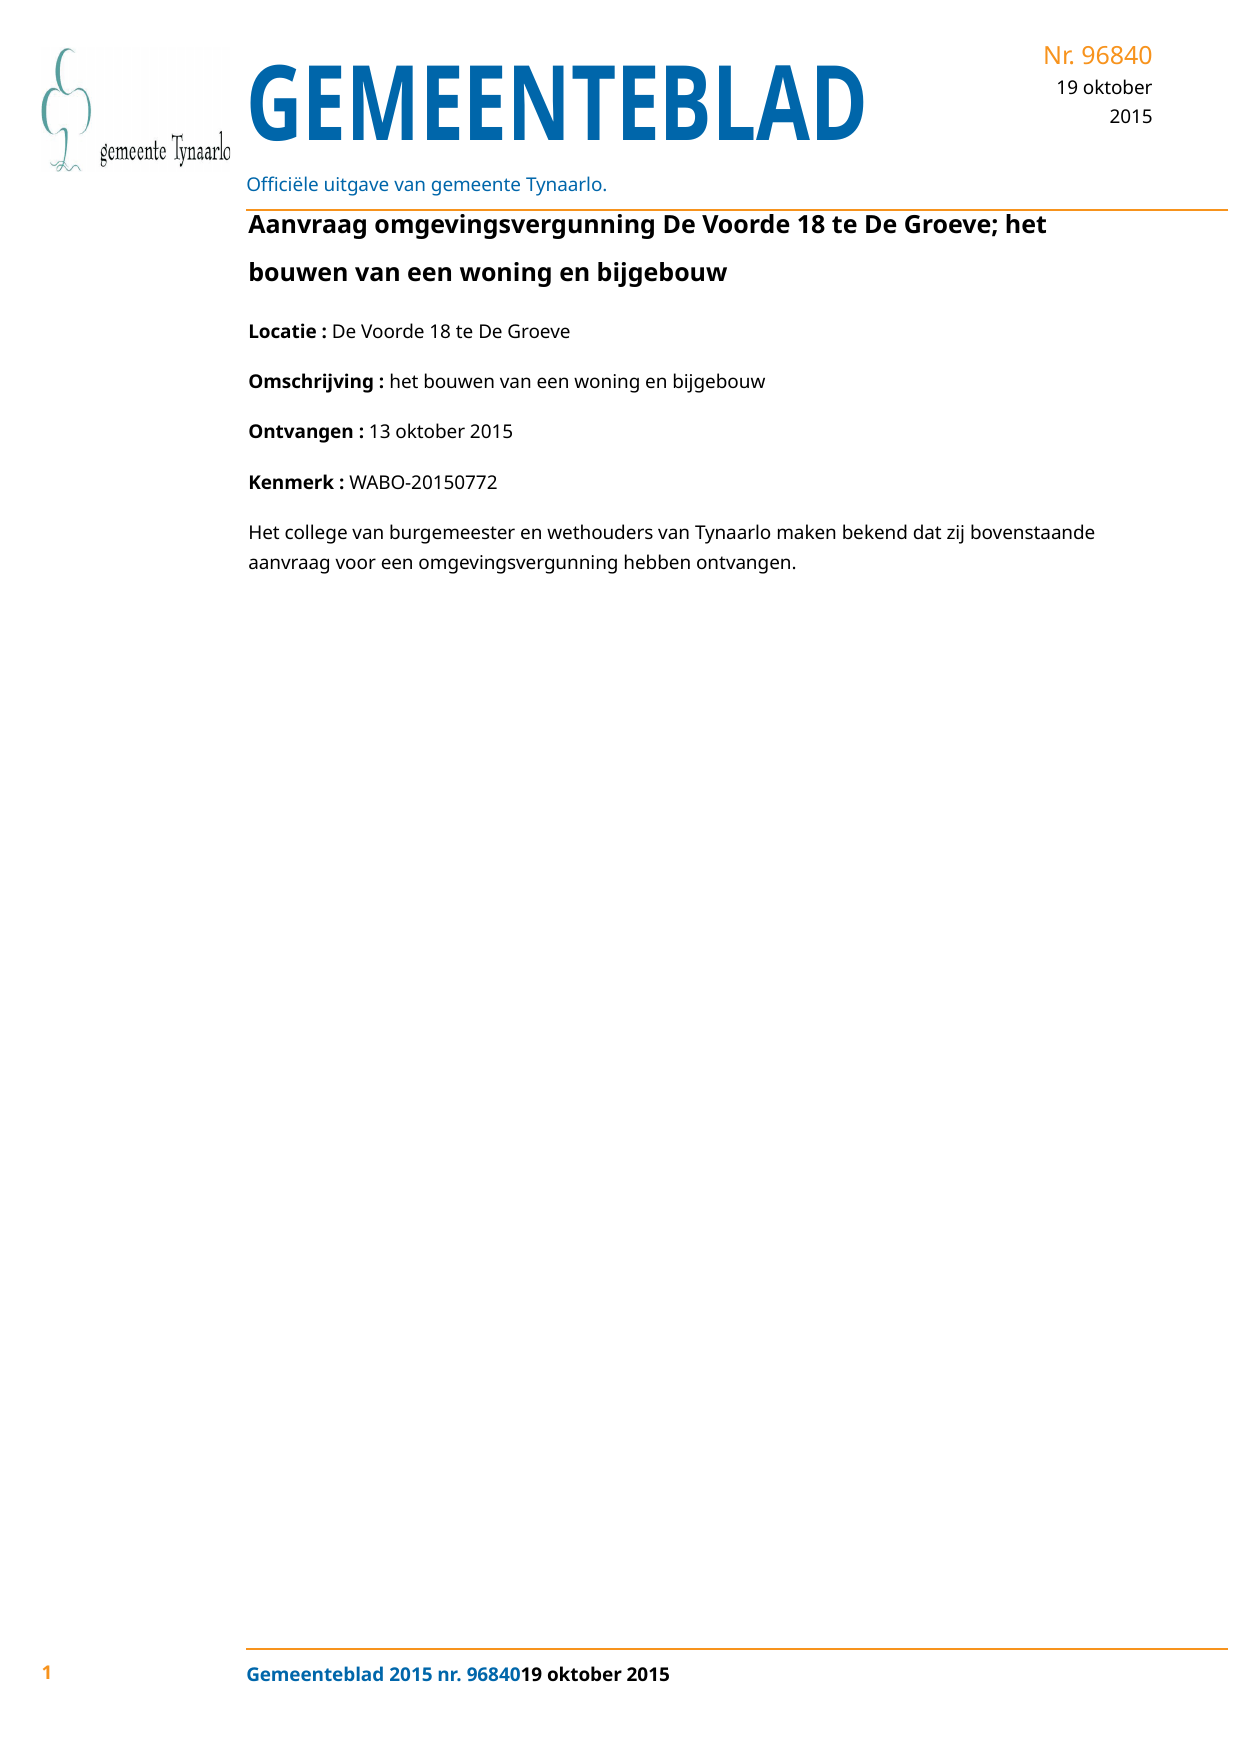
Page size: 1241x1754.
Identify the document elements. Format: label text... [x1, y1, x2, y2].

text Het college van burgemeester en wethouders van Tynaarlo maken bekend dat zij bovenstaande aanvraag voor een omgevingsvergunning hebben ontvangen. [248, 519, 1152, 575]
text Kenmerk : WABO-20150772 [248, 469, 1152, 495]
text Ontvangen : 13 oktober 2015 [248, 419, 1152, 444]
text Locatie : De Voorde 18 te De Groeve [248, 318, 1152, 344]
picture [41, 47, 231, 172]
text Omschrijving : het bouwen van een woning en bijgebouw [248, 368, 1152, 394]
text Aanvraag omgevingsvergunning De Voorde 18 te De Groeve; het bouwen van een woning en bijgebouw [248, 211, 1152, 288]
